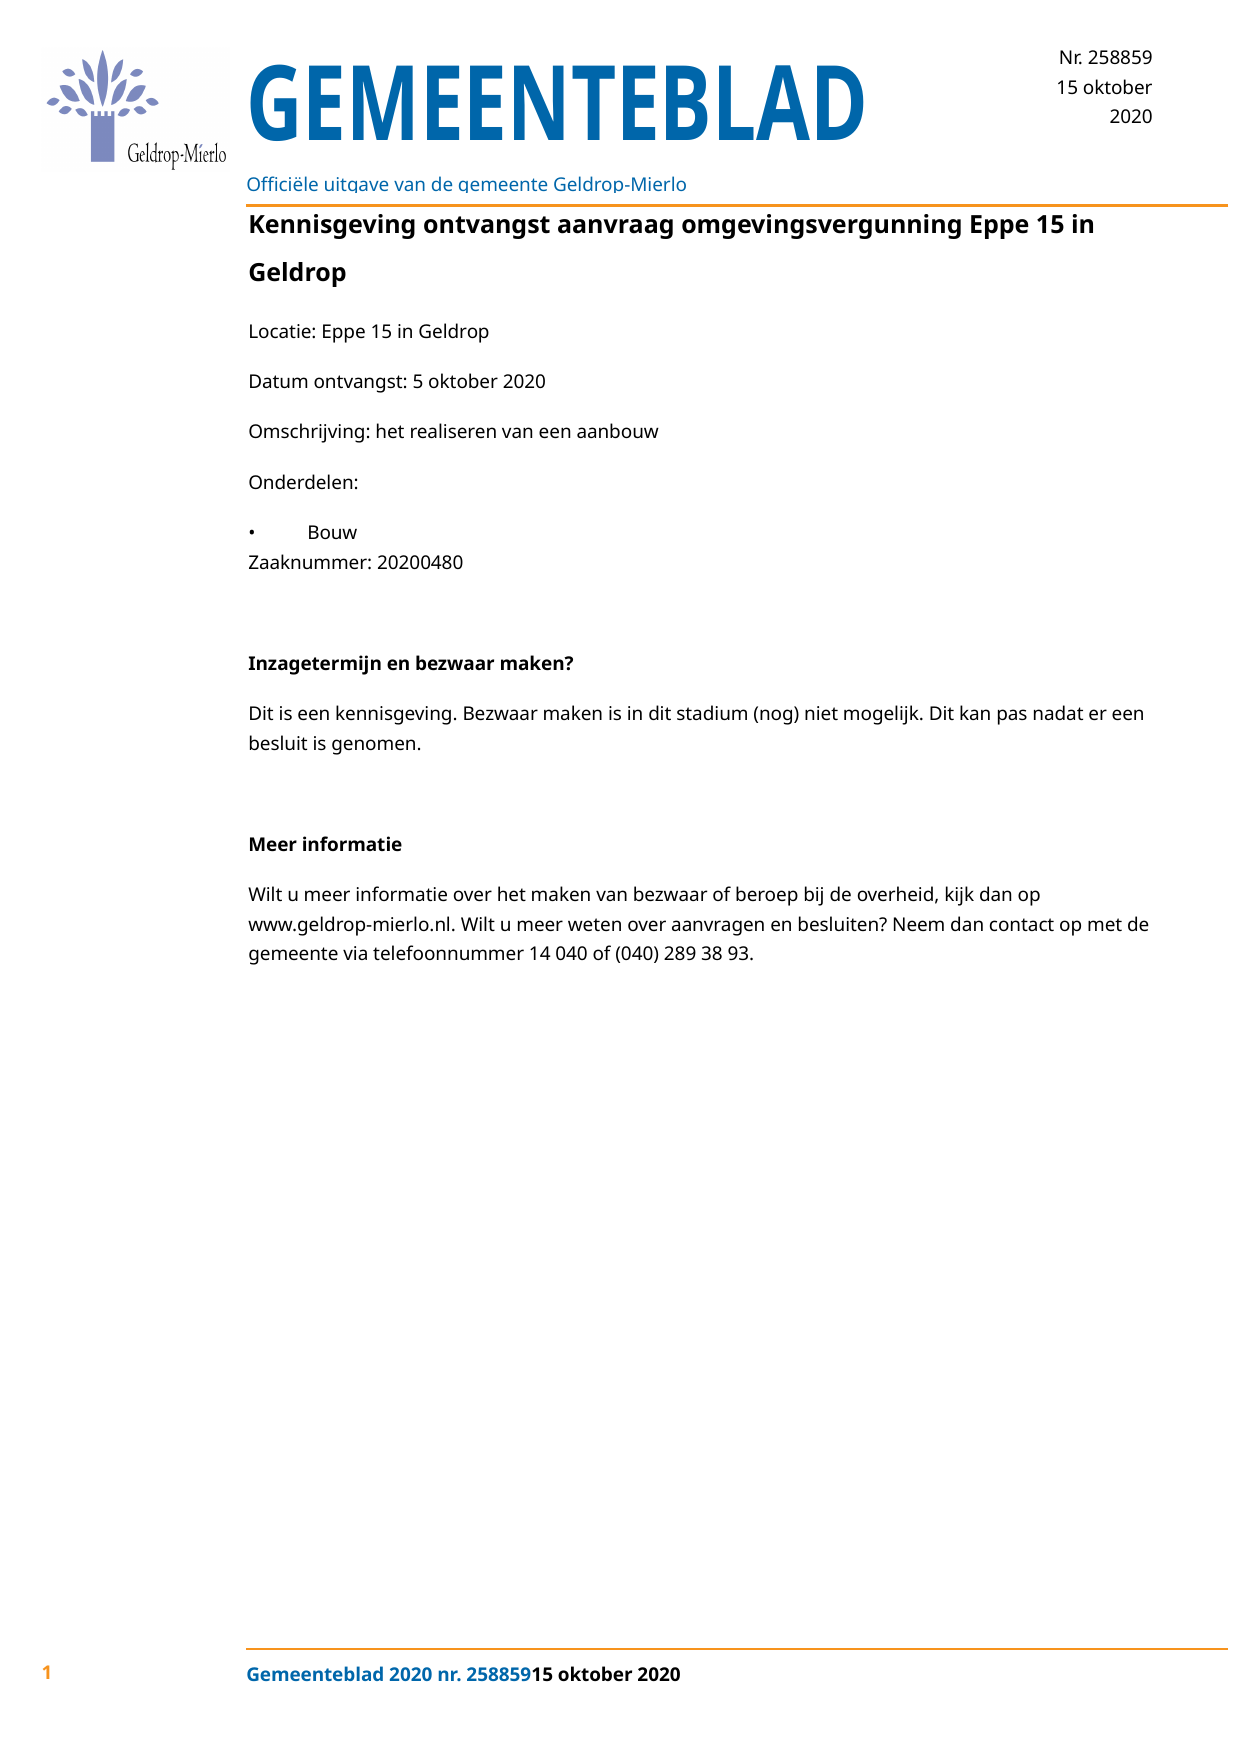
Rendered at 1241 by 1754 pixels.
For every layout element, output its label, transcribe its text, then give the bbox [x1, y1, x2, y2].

picture [41, 47, 231, 172]
text Dit is een kennisgeving. Bezwaar maken is in dit stadium (nog) niet mogelijk. Dit kan pas nadat er een besluit is genomen. [248, 700, 1152, 756]
text Zaaknummer: 20200480 [248, 549, 1152, 575]
text Kennisgeving ontvangst aanvraag omgevingsvergunning Eppe 15 in Geldrop [248, 207, 1152, 288]
list Bouw [248, 519, 1152, 545]
text Locatie: Eppe 15 in Geldrop [248, 318, 1152, 344]
text Meer informatie [248, 831, 1152, 857]
text Inzagetermijn en bezwaar maken? [248, 650, 1152, 676]
text Wilt u meer informatie over het maken van bezwaar of beroep bij de overheid, kijk dan op www.geldrop-mierlo.nl. Wilt u meer weten over aanvragen en besluiten? Neem dan contact op met de gemeente via telefoonnummer 14 040 of (040) 289 38 93. [248, 881, 1152, 966]
text Onderdelen: [248, 469, 1152, 495]
text Datum ontvangst: 5 oktober 2020 [248, 368, 1152, 394]
text Omschrijving: het realiseren van een aanbouw [248, 419, 1152, 444]
